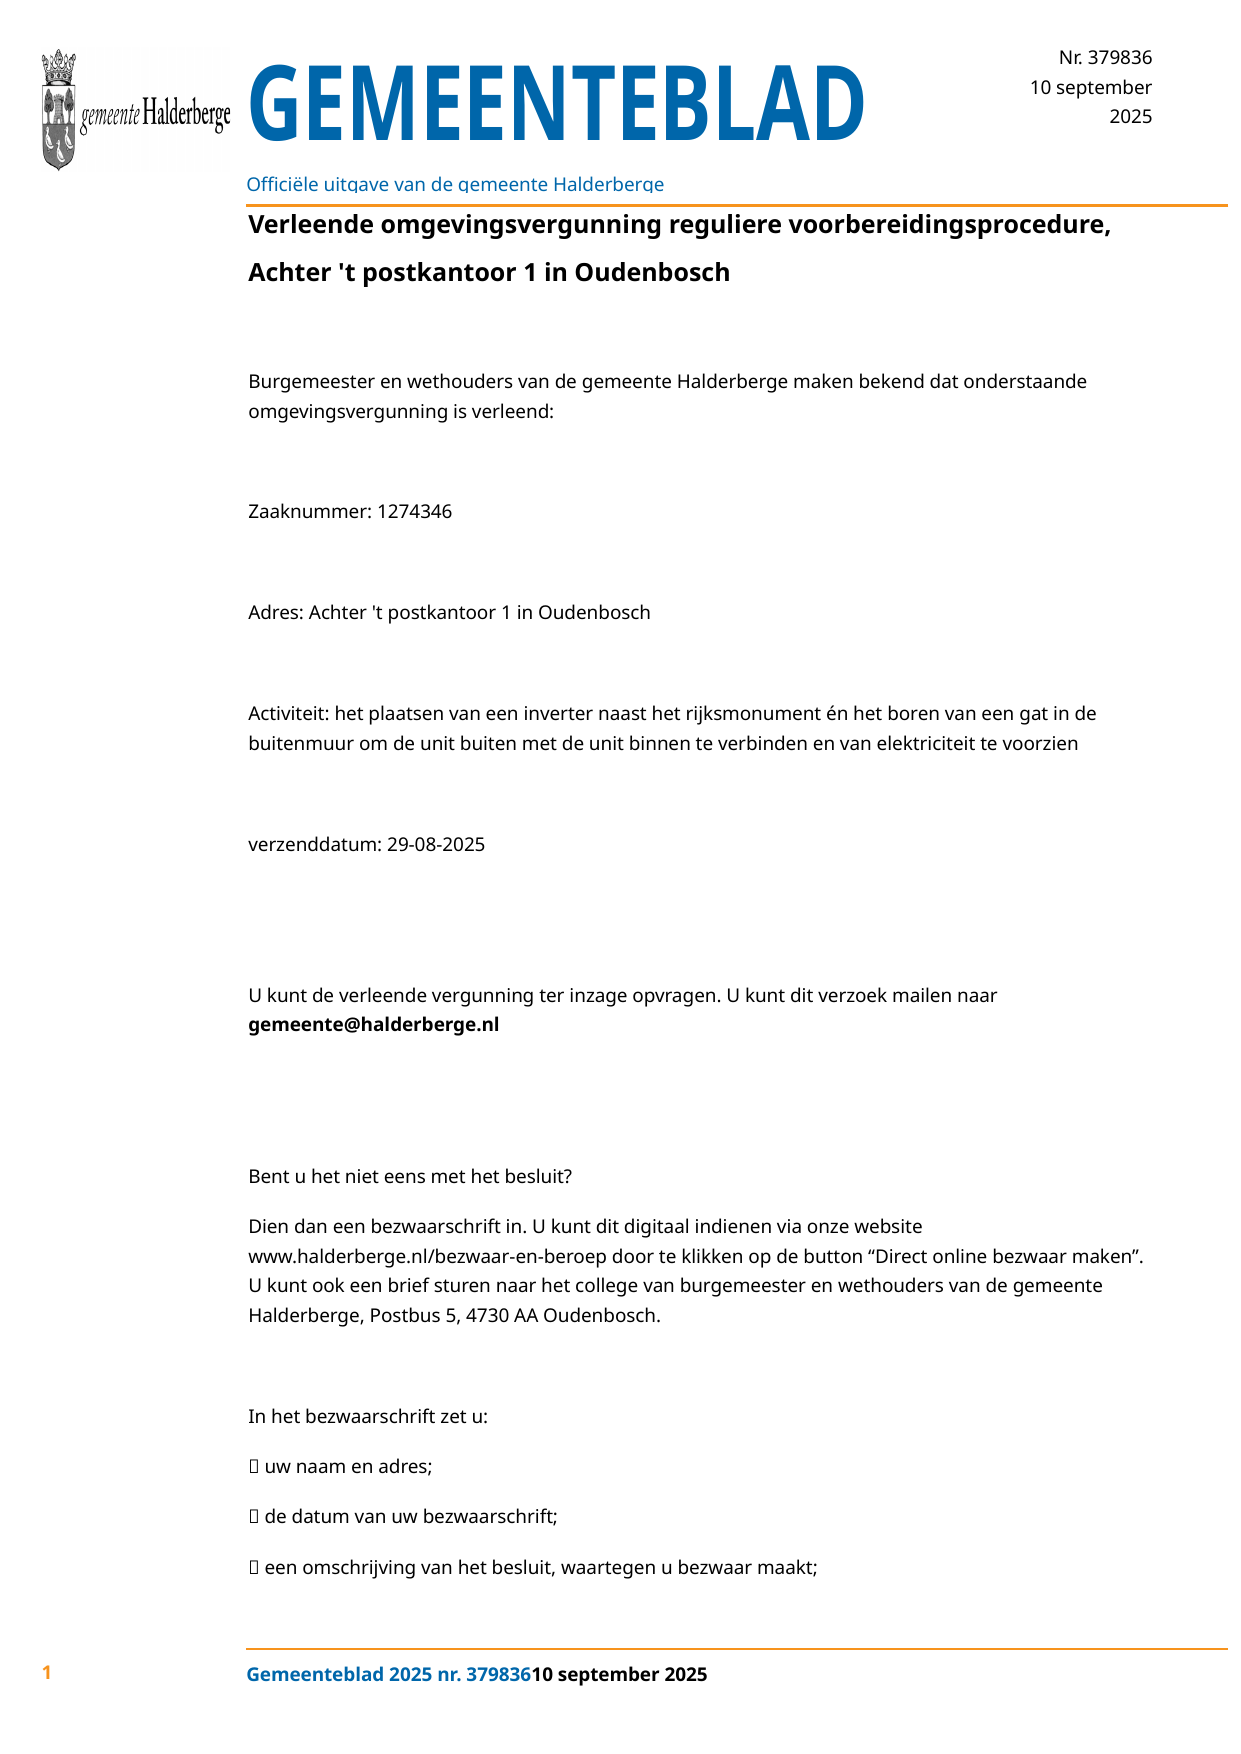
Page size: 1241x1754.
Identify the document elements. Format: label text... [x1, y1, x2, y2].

picture [41, 47, 231, 172]
text Dien dan een bezwaarschrift in. U kunt dit digitaal indienen via onze website www.halderberge.nl/bezwaar-en-beroep door te klikken op de button “Direct online bezwaar maken”. U kunt ook een brief sturen naar het college van burgemeester en wethouders van de gemeente Halderberge, Postbus 5, 4730 AA Oudenbosch. [248, 1213, 1152, 1328]
text Adres: Achter 't postkantoor 1 in Oudenbosch [248, 599, 1152, 625]
text  een omschrijving van het besluit, waartegen u bezwaar maakt; [248, 1554, 1152, 1580]
text Verleende omgevingsvergunning reguliere voorbereidingsprocedure, Achter 't postkantoor 1 in Oudenbosch [248, 207, 1152, 288]
text In het bezwaarschrift zet u: [248, 1403, 1152, 1429]
text Bent u het niet eens met het besluit? [248, 1163, 1152, 1189]
text Activiteit: het plaatsen van een inverter naast het rijksmonument én het boren van een gat in de buitenmuur om de unit buiten met de unit binnen te verbinden en van elektriciteit te voorzien [248, 700, 1152, 756]
text  uw naam en adres; [248, 1453, 1152, 1479]
text U kunt de verleende vergunning ter inzage opvragen. U kunt dit verzoek mailen naar gemeente@halderberge.nl [248, 982, 1152, 1037]
text Burgemeester en wethouders van de gemeente Halderberge maken bekend dat onderstaande omgevingsvergunning is verleend: [248, 368, 1152, 424]
text verzenddatum: 29-08-2025 [248, 831, 1152, 857]
text Zaaknummer: 1274346 [248, 499, 1152, 524]
text  de datum van uw bezwaarschrift; [248, 1504, 1152, 1529]
